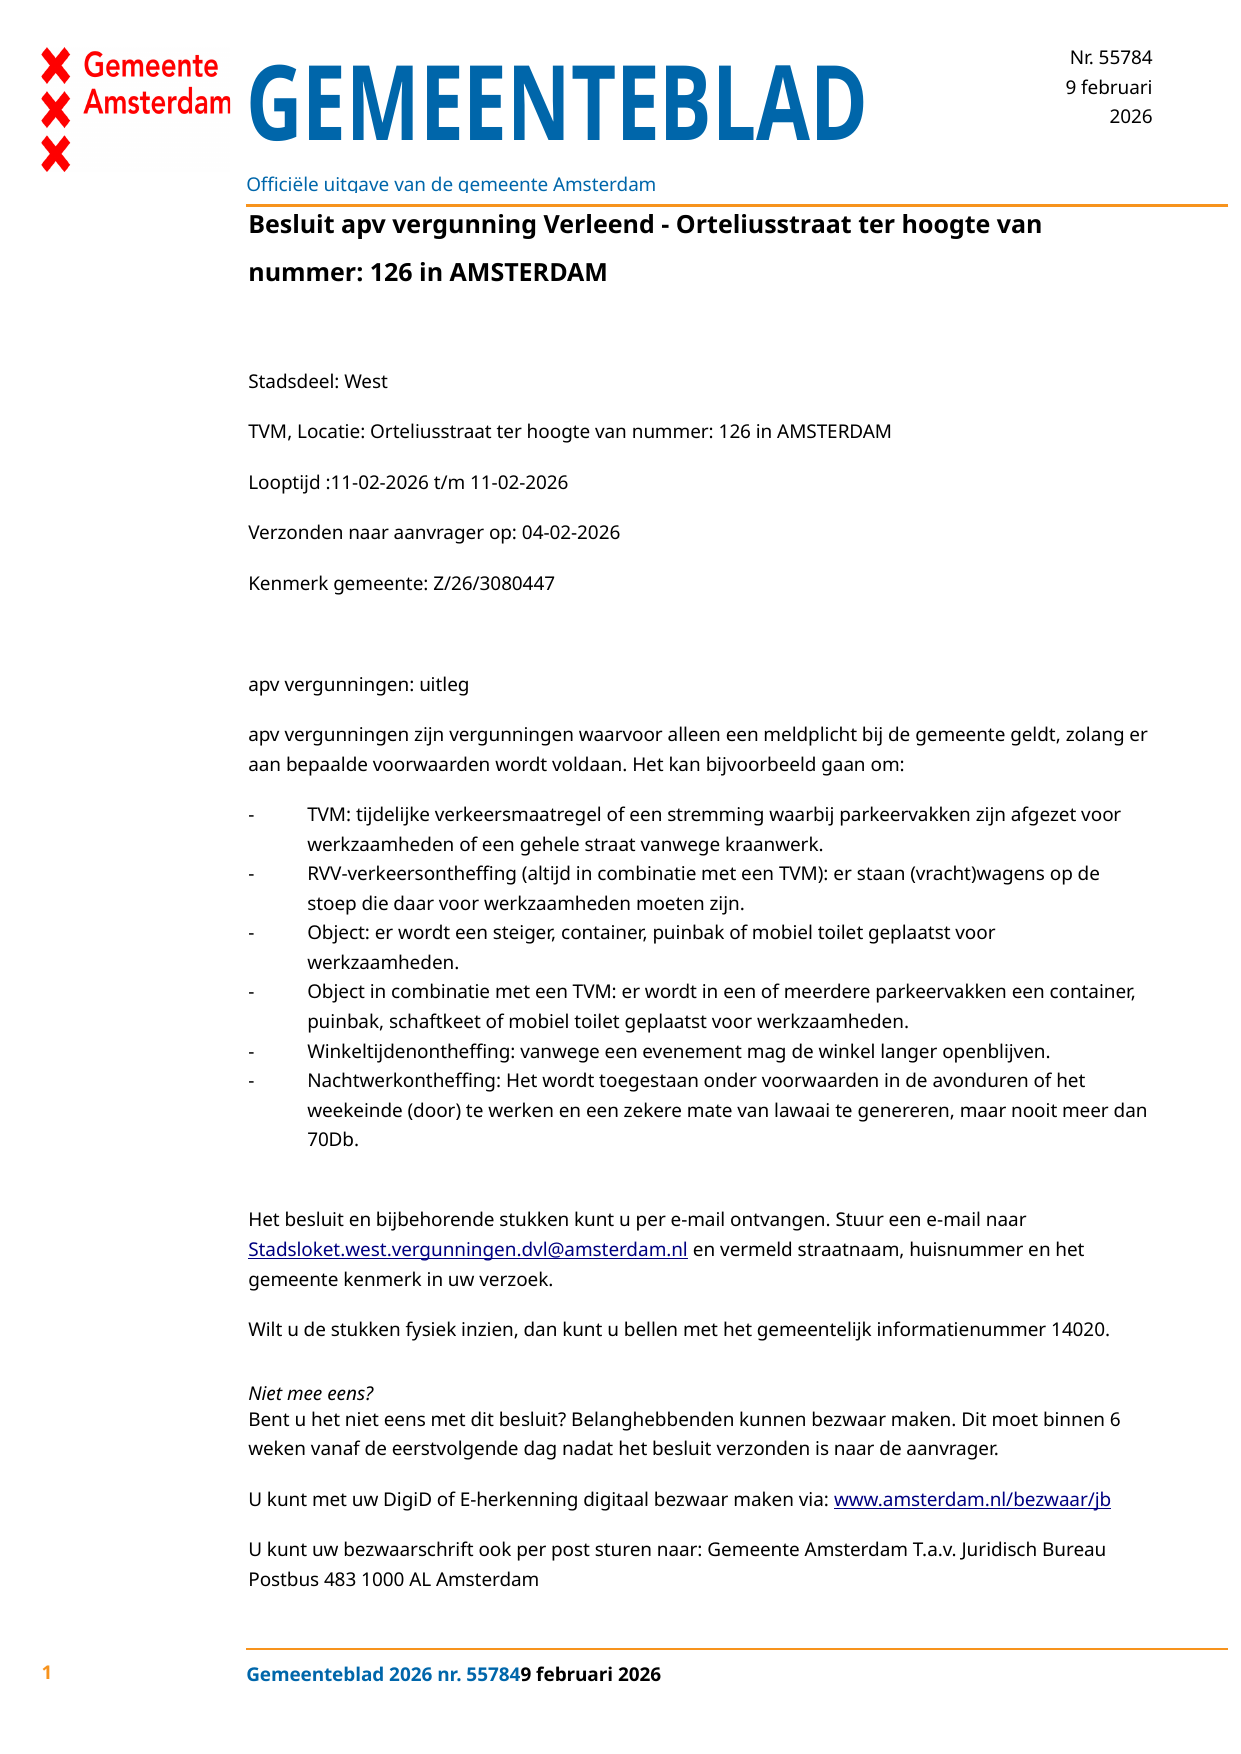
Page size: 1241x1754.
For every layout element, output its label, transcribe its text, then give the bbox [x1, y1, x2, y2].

text Stadsdeel: West [248, 368, 1152, 394]
text Niet mee eens? [248, 1380, 1152, 1406]
text apv vergunningen: uitleg [248, 671, 1152, 697]
text Looptijd :11-02-2026 t/m 11-02-2026 [248, 469, 1152, 495]
text Het besluit en bijbehorende stukken kunt u per e-mail ontvangen. Stuur een e-mail naar Stadsloket.west.vergunningen.dvl@amsterdam.nl en vermeld straatnaam, huisnummer en het gemeente kenmerk in uw verzoek. [248, 1207, 1152, 1292]
text Verzonden naar aanvrager op: 04-02-2026 [248, 519, 1152, 545]
text Besluit apv vergunning Verleend - Orteliusstraat ter hoogte van nummer: 126 in AMSTERDAM [248, 207, 1152, 288]
list TVM: tijdelijke verkeersmaatregel of een stremming waarbij parkeervakken zijn afgezet voor werkzaamheden of een gehele straat vanwege kraanwerk. [248, 801, 1152, 857]
text U kunt met uw DigiD of E-herkenning digitaal bezwaar maken via: www.amsterdam.nl/bezwaar/jb [248, 1486, 1152, 1512]
list Nachtwerkontheffing: Het wordt toegestaan onder voorwaarden in de avonduren of het weekeinde (door) te werken en een zekere mate van lawaai te genereren, maar nooit meer dan 70Db. [248, 1067, 1152, 1152]
list RVV-verkeersontheffing (altijd in combinatie met een TVM): er staan (vracht)wagens op de stoep die daar voor werkzaamheden moeten zijn. [248, 860, 1152, 916]
text U kunt uw bezwaarschrift ook per post sturen naar: Gemeente Amsterdam T.a.v. Juridisch Bureau Postbus 483 1000 AL Amsterdam [248, 1536, 1152, 1592]
text Wilt u de stukken fysiek inzien, dan kunt u bellen met het gemeentelijk informatienummer 14020. [248, 1316, 1152, 1342]
picture [41, 47, 231, 172]
list Object: er wordt een steiger, container, puinbak of mobiel toilet geplaatst voor werkzaamheden. [248, 919, 1152, 975]
text apv vergunningen zijn vergunningen waarvoor alleen een meldplicht bij de gemeente geldt, zolang er aan bepaalde voorwaarden wordt voldaan. Het kan bijvoorbeeld gaan om: [248, 721, 1152, 777]
text Kenmerk gemeente: Z/26/3080447 [248, 570, 1152, 596]
list Winkeltijdenontheffing: vanwege een evenement mag de winkel langer openblijven. [248, 1038, 1152, 1064]
text TVM, Locatie: Orteliusstraat ter hoogte van nummer: 126 in AMSTERDAM [248, 419, 1152, 444]
list Object in combinatie met een TVM: er wordt in een of meerdere parkeervakken een container, puinbak, schaftkeet of mobiel toilet geplaatst voor werkzaamheden. [248, 979, 1152, 1034]
text Bent u het niet eens met dit besluit? Belanghebbenden kunnen bezwaar maken. Dit moet binnen 6 weken vanaf de eerstvolgende dag nadat het besluit verzonden is naar de aanvrager. [248, 1406, 1152, 1461]
